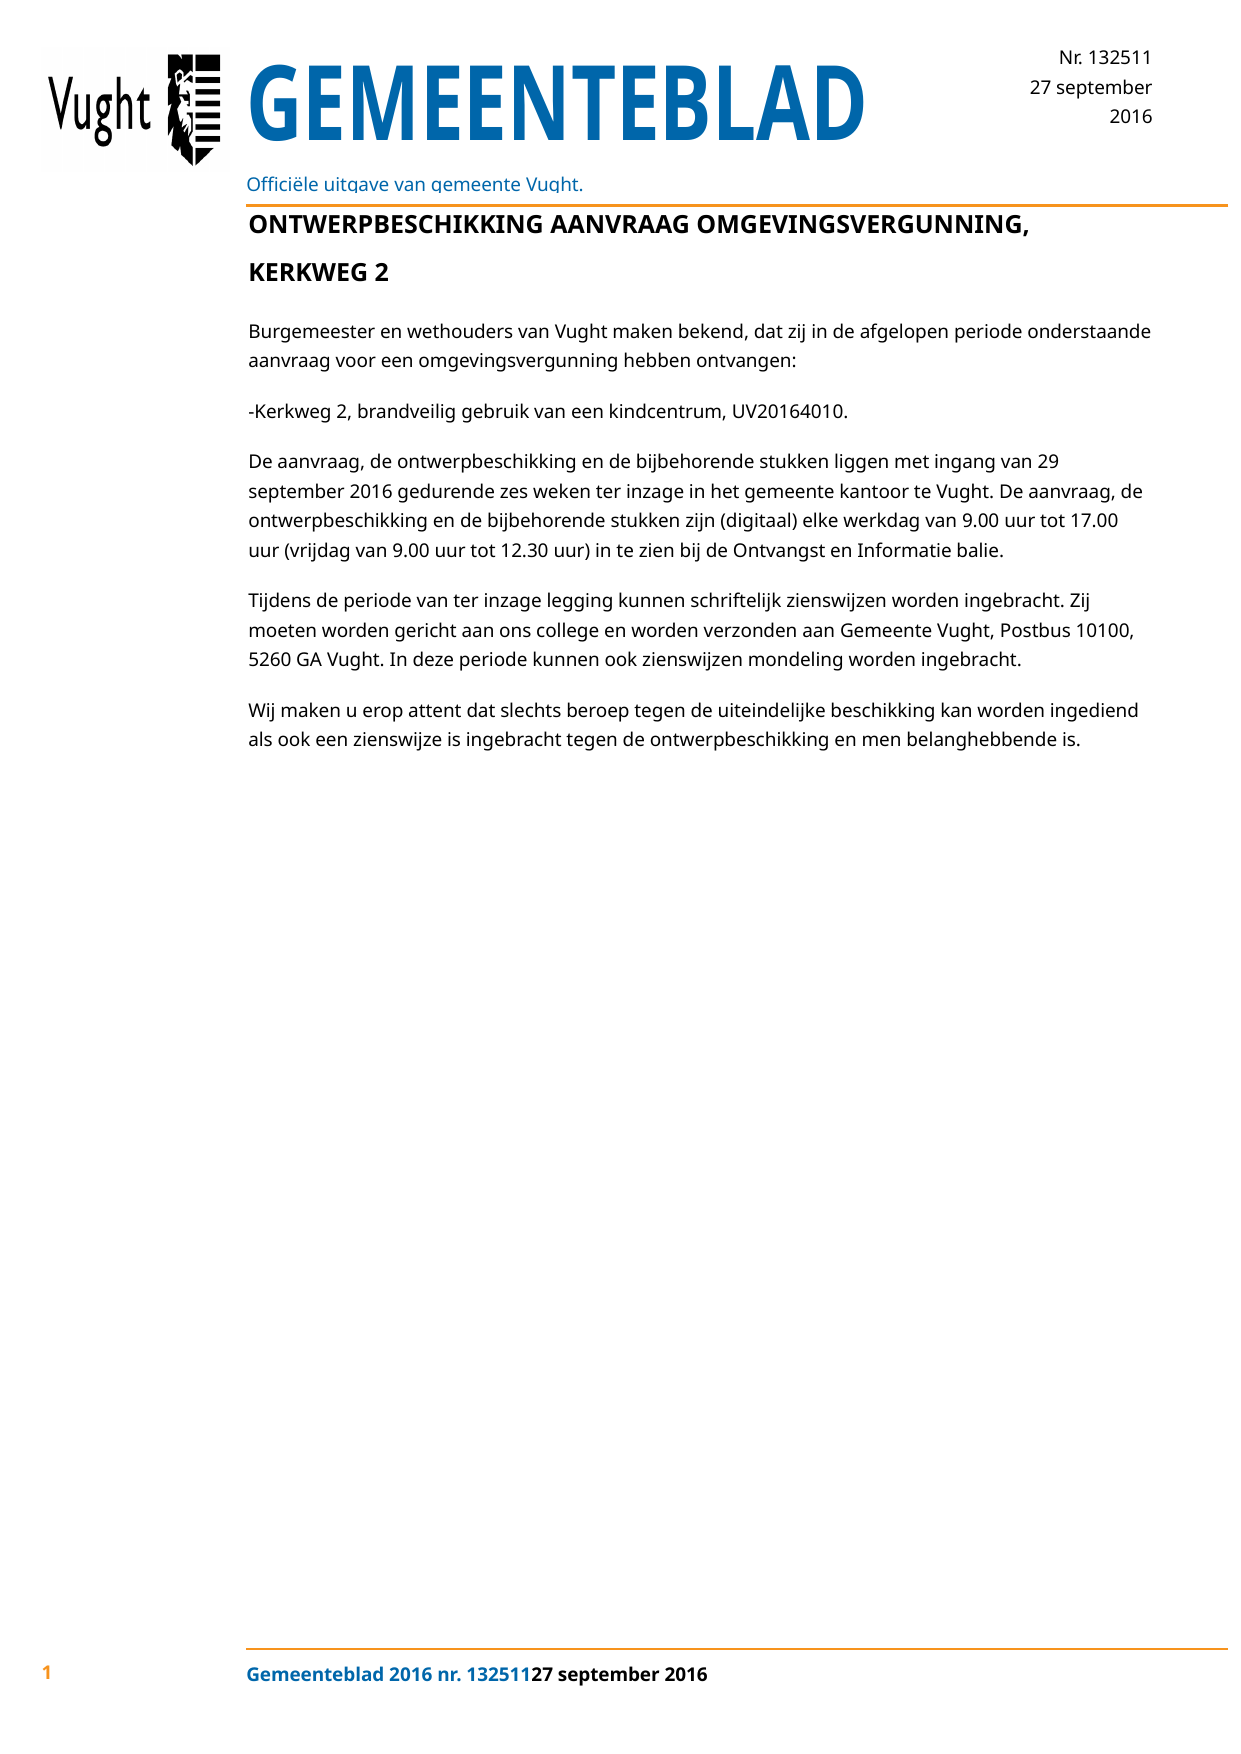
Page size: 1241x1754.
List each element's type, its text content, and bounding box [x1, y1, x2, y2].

picture [41, 47, 231, 172]
text De aanvraag, de ontwerpbeschikking en de bijbehorende stukken liggen met ingang van 29 september 2016 gedurende zes weken ter inzage in het gemeente kantoor te Vught. De aanvraag, de ontwerpbeschikking en de bijbehorende stukken zijn (digitaal) elke werkdag van 9.00 uur tot 17.00 uur (vrijdag van 9.00 uur tot 12.30 uur) in te zien bij de Ontvangst en Informatie balie. [248, 448, 1152, 563]
text -Kerkweg 2, brandveilig gebruik van een kindcentrum, UV20164010. [248, 398, 1152, 424]
text Tijdens de periode van ter inzage legging kunnen schriftelijk zienswijzen worden ingebracht. Zij moeten worden gericht aan ons college en worden verzonden aan Gemeente Vught, Postbus 10100, 5260 GA Vught. In deze periode kunnen ook zienswijzen mondeling worden ingebracht. [248, 587, 1152, 672]
text Burgemeester en wethouders van Vught maken bekend, dat zij in de afgelopen periode onderstaande aanvraag voor een omgevingsvergunning hebben ontvangen: [248, 318, 1152, 373]
text ONTWERPBESCHIKKING AANVRAAG OMGEVINGSVERGUNNING, KERKWEG 2 [248, 207, 1152, 288]
text Wij maken u erop attent dat slechts beroep tegen de uiteindelijke beschikking kan worden ingediend als ook een zienswijze is ingebracht tegen de ontwerpbeschikking en men belanghebbende is. [248, 697, 1152, 752]
